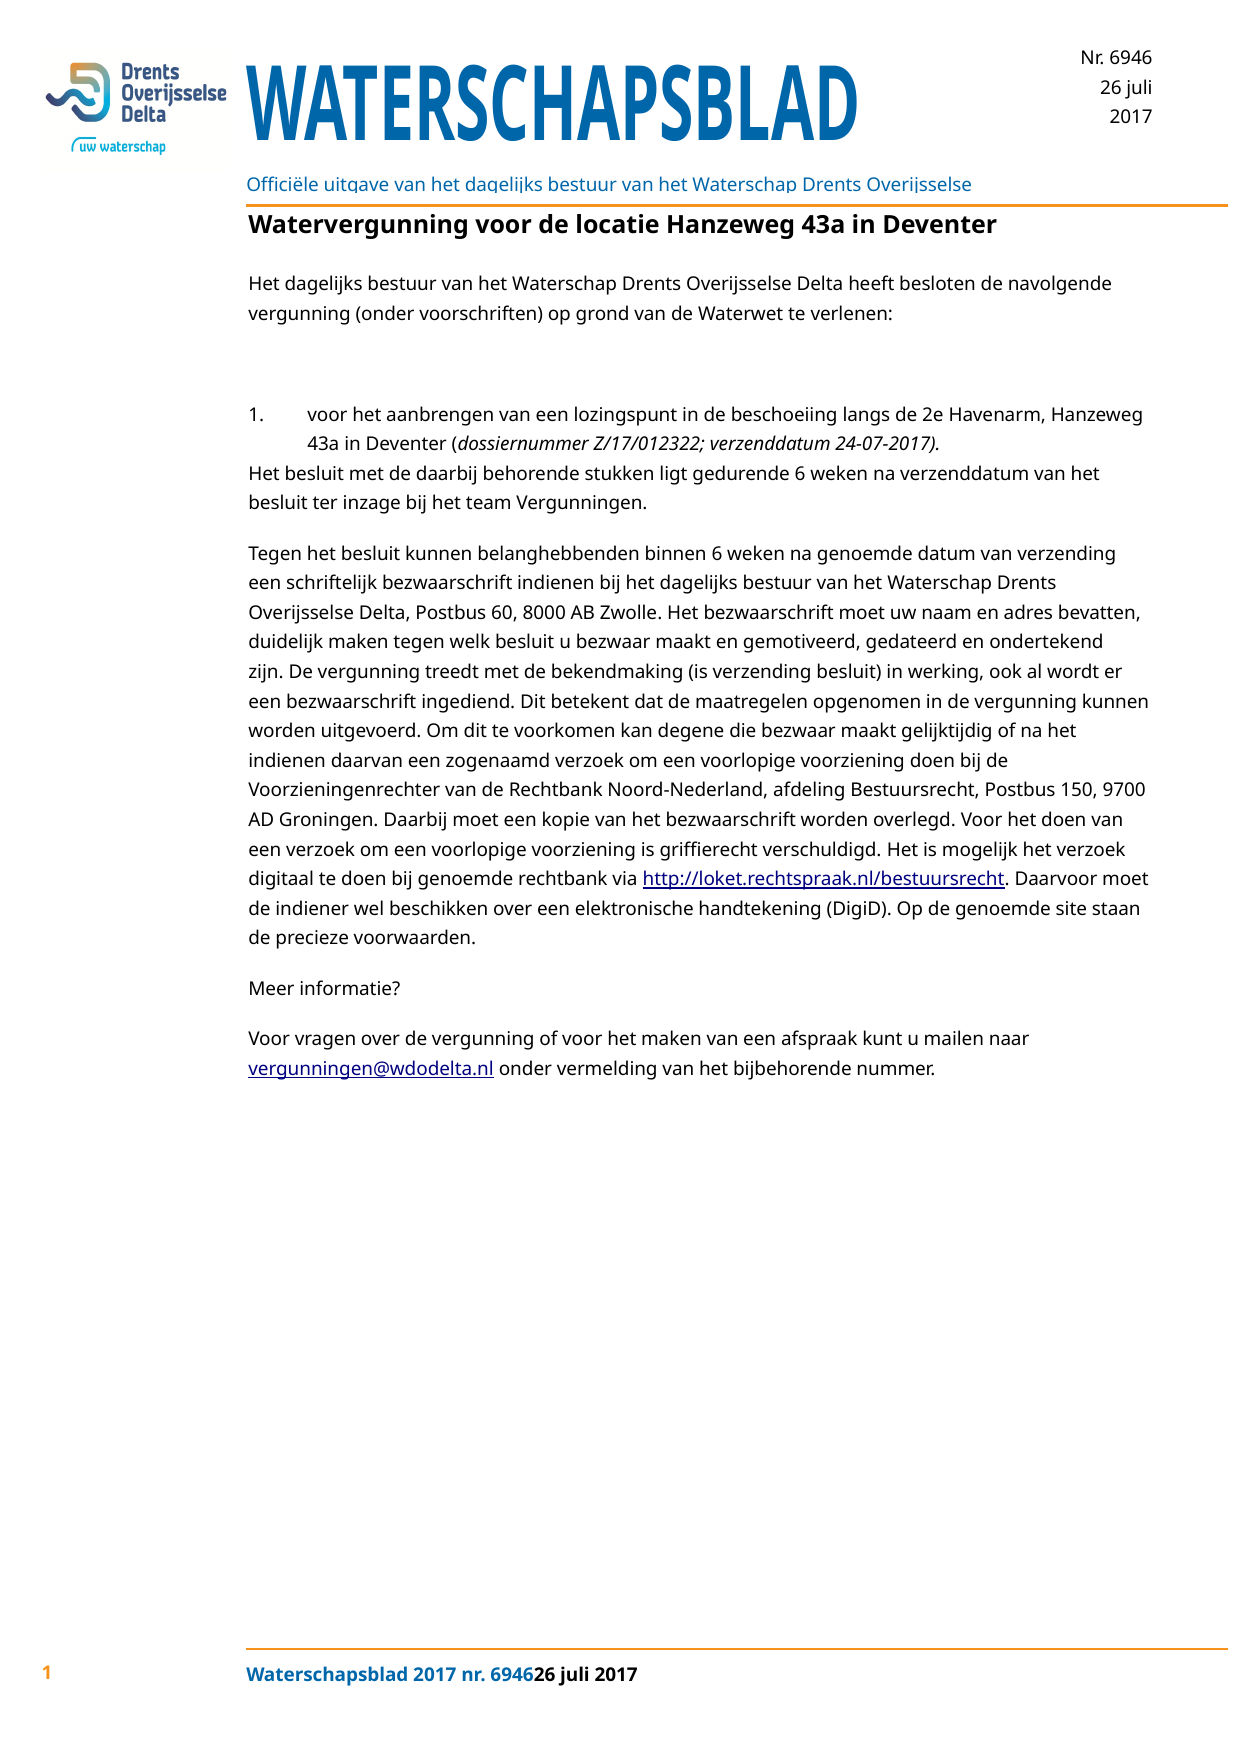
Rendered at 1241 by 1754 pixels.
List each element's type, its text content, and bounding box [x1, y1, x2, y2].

text Meer informatie? [248, 975, 1152, 1001]
text Het dagelijks bestuur van het Waterschap Drents Overijsselse Delta heeft besloten de navolgende vergunning (onder voorschriften) op grond van de Waterwet te verlenen: [248, 270, 1152, 326]
text Het besluit met de daarbij behorende stukken ligt gedurende 6 weken na verzenddatum van het besluit ter inzage bij het team Vergunningen. [248, 460, 1152, 515]
text Watervergunning voor de locatie Hanzeweg 43a in Deventer [248, 207, 1152, 241]
list voor het aanbrengen van een lozingspunt in de beschoeiing langs de 2e Havenarm, Hanzeweg 43a in Deventer (dossiernummer Z/17/012322; verzenddatum 24-07-2017). [248, 401, 1152, 456]
text Tegen het besluit kunnen belanghebbenden binnen 6 weken na genoemde datum van verzending een schriftelijk bezwaarschrift indienen bij het dagelijks bestuur van het Waterschap Drents Overijsselse Delta, Postbus 60, 8000 AB Zwolle. Het bezwaarschrift moet uw naam en adres bevatten, duidelijk maken tegen welk besluit u bezwaar maakt en gemotiveerd, gedateerd en ondertekend zijn. De vergunning treedt met de bekendmaking (is verzending besluit) in werking, ook al wordt er een bezwaarschrift ingediend. Dit betekent dat de maatregelen opgenomen in de vergunning kunnen worden uitgevoerd. Om dit te voorkomen kan degene die bezwaar maakt gelijktijdig of na het indienen daarvan een zogenaamd verzoek om een voorlopige voorziening doen bij de Voorzieningenrechter van de Rechtbank Noord-Nederland, afdeling Bestuursrecht, Postbus 150, 9700 AD Groningen. Daarbij moet een kopie van het bezwaarschrift worden overlegd. Voor het doen van een verzoek om een voorlopige voorziening is griffierecht verschuldigd. Het is mogelijk het verzoek digitaal te doen bij genoemde rechtbank via http://loket.rechtspraak.nl/bestuursrecht. Daarvoor moet de indiener wel beschikken over een elektronische handtekening (DigiD). Op de genoemde site staan de precieze voorwaarden. [248, 540, 1152, 950]
picture [41, 47, 231, 172]
text Voor vragen over de vergunning of voor het maken van een afspraak kunt u mailen naar vergunningen@wdodelta.nl onder vermelding van het bijbehorende nummer. [248, 1025, 1152, 1081]
